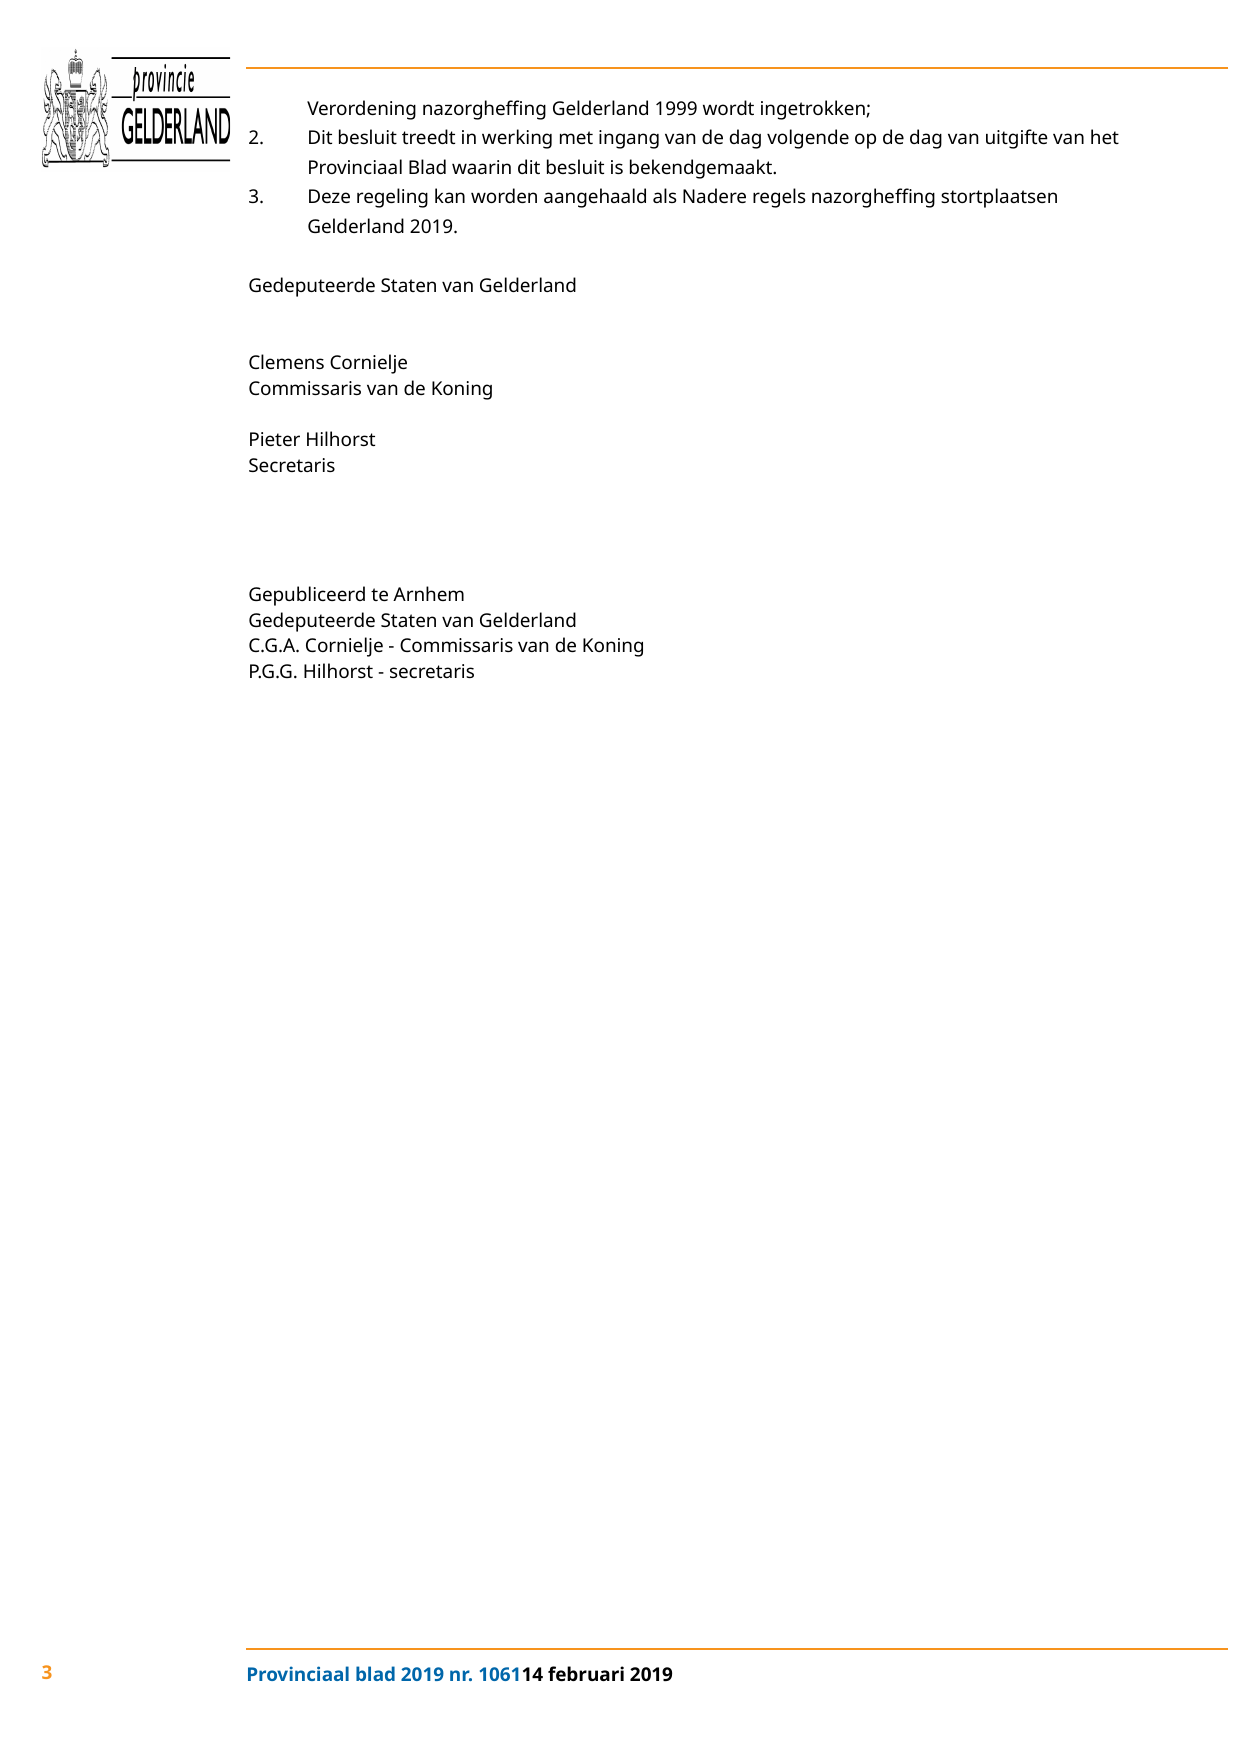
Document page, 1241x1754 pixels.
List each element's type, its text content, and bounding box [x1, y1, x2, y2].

text Gedeputeerde Staten van Gelderland [248, 607, 1152, 632]
text C.G.A. Cornielje - Commissaris van de Koning [248, 632, 1152, 658]
text Secretaris [248, 452, 1152, 478]
list Verordening nazorgheffing Gelderland 1999 wordt ingetrokken; [248, 95, 1152, 121]
picture [41, 47, 231, 172]
list Deze regeling kan worden aangehaald als Nadere regels nazorgheffing stortplaatsen Gelderland 2019. [248, 183, 1152, 239]
text Commissaris van de Koning [248, 375, 1152, 401]
text P.G.G. Hilhorst - secretaris [248, 658, 1152, 684]
text Clemens Cornielje [248, 349, 1152, 375]
text Pieter Hilhorst [248, 427, 1152, 452]
text Gedeputeerde Staten van Gelderland [248, 272, 1152, 298]
text Gepubliceerd te Arnhem [248, 581, 1152, 607]
list Dit besluit treedt in werking met ingang van de dag volgende op de dag van uitgifte van het Provinciaal Blad waarin dit besluit is bekendgemaakt. [248, 124, 1152, 180]
